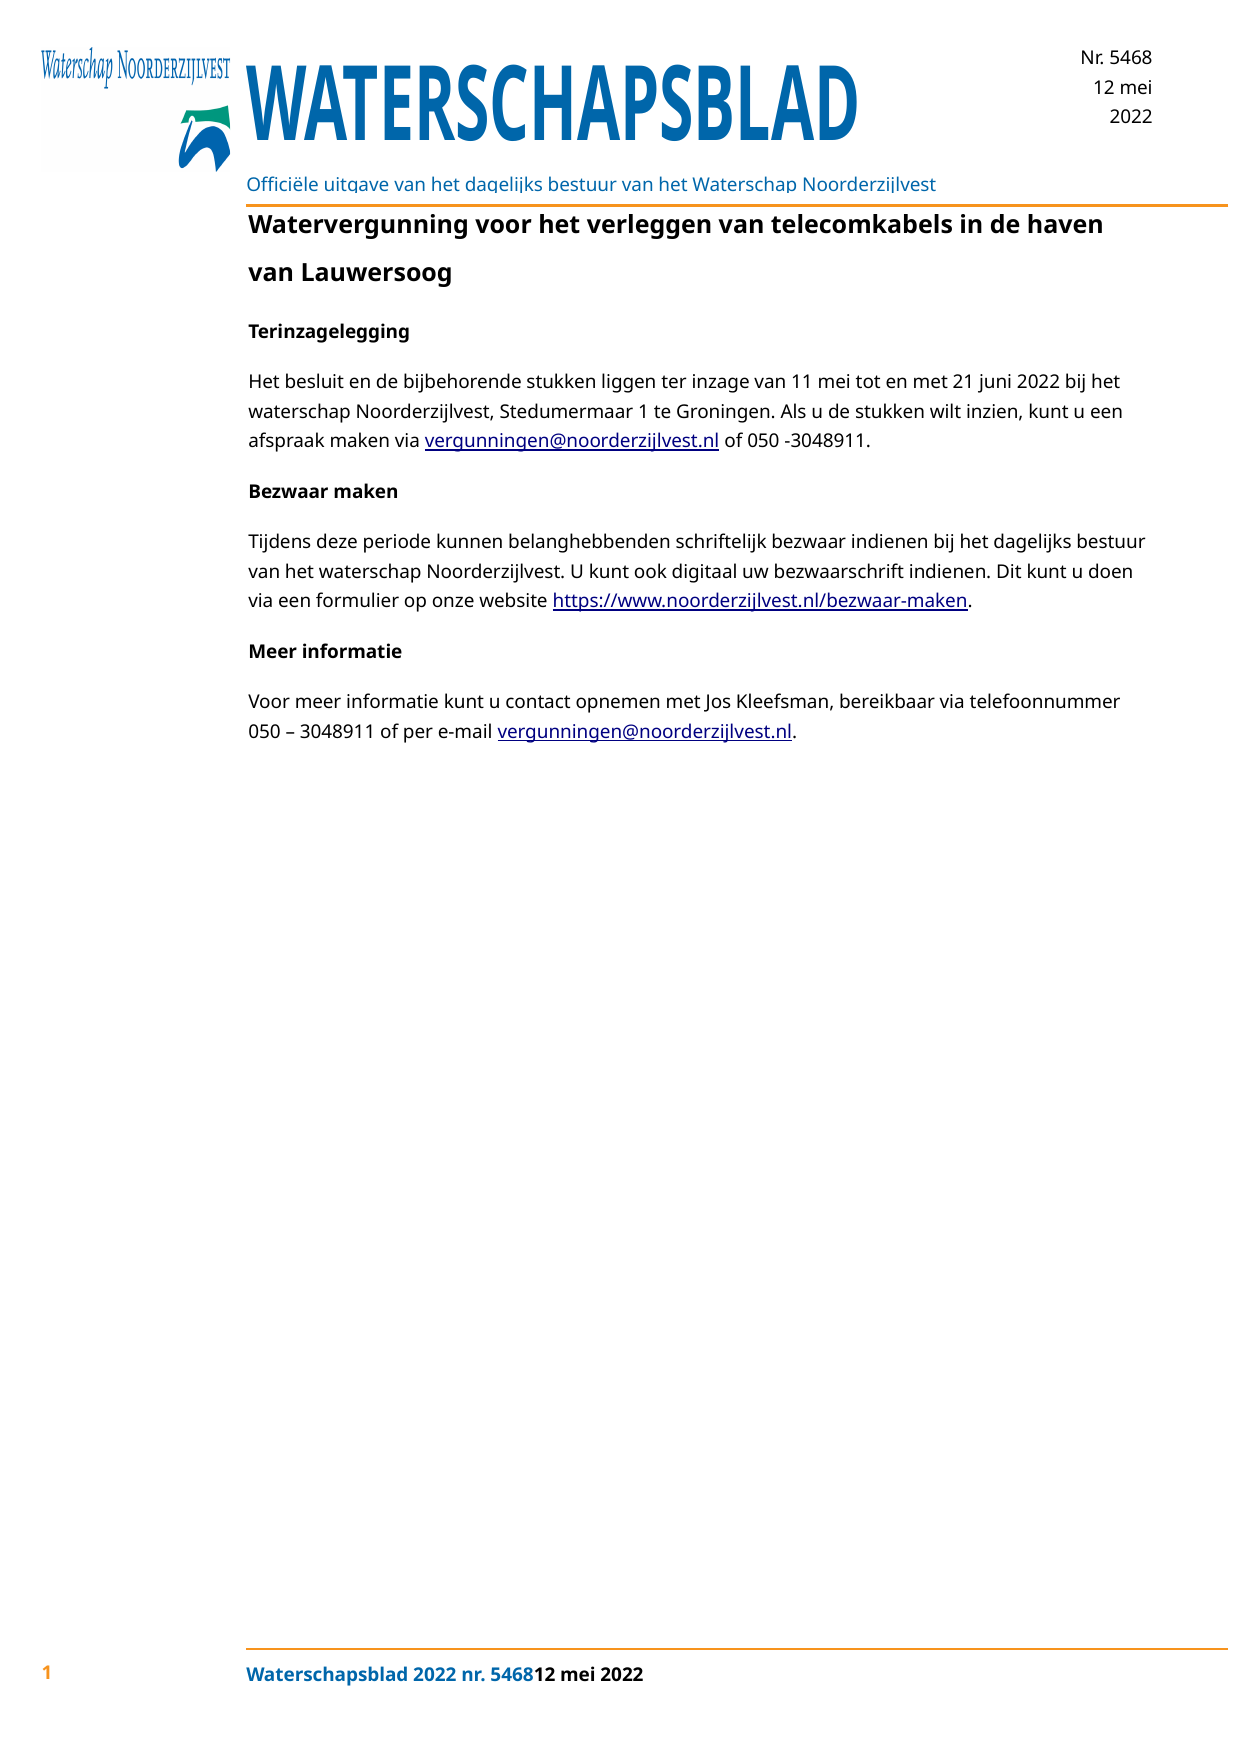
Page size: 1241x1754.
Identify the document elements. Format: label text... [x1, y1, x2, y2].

text Voor meer informatie kunt u contact opnemen met Jos Kleefsman, bereikbaar via telefoonnummer 050 – 3048911 of per e-mail vergunningen@noorderzijlvest.nl. [248, 688, 1152, 744]
text Tijdens deze periode kunnen belanghebbenden schriftelijk bezwaar indienen bij het dagelijks bestuur van het waterschap Noorderzijlvest. U kunt ook digitaal uw bezwaarschrift indienen. Dit kunt u doen via een formulier op onze website https://www.noorderzijlvest.nl/bezwaar-maken. [248, 528, 1152, 613]
text Het besluit en de bijbehorende stukken liggen ter inzage van 11 mei tot en met 21 juni 2022 bij het waterschap Noorderzijlvest, Stedumermaar 1 te Groningen. Als u de stukken wilt inzien, kunt u een afspraak maken via vergunningen@noorderzijlvest.nl of 050 -3048911. [248, 368, 1152, 453]
text Bezwaar maken [248, 478, 1152, 504]
picture [41, 47, 231, 172]
text Watervergunning voor het verleggen van telecomkabels in de haven van Lauwersoog [248, 207, 1152, 288]
text Terinzagelegging [248, 318, 1152, 344]
text Meer informatie [248, 638, 1152, 664]
